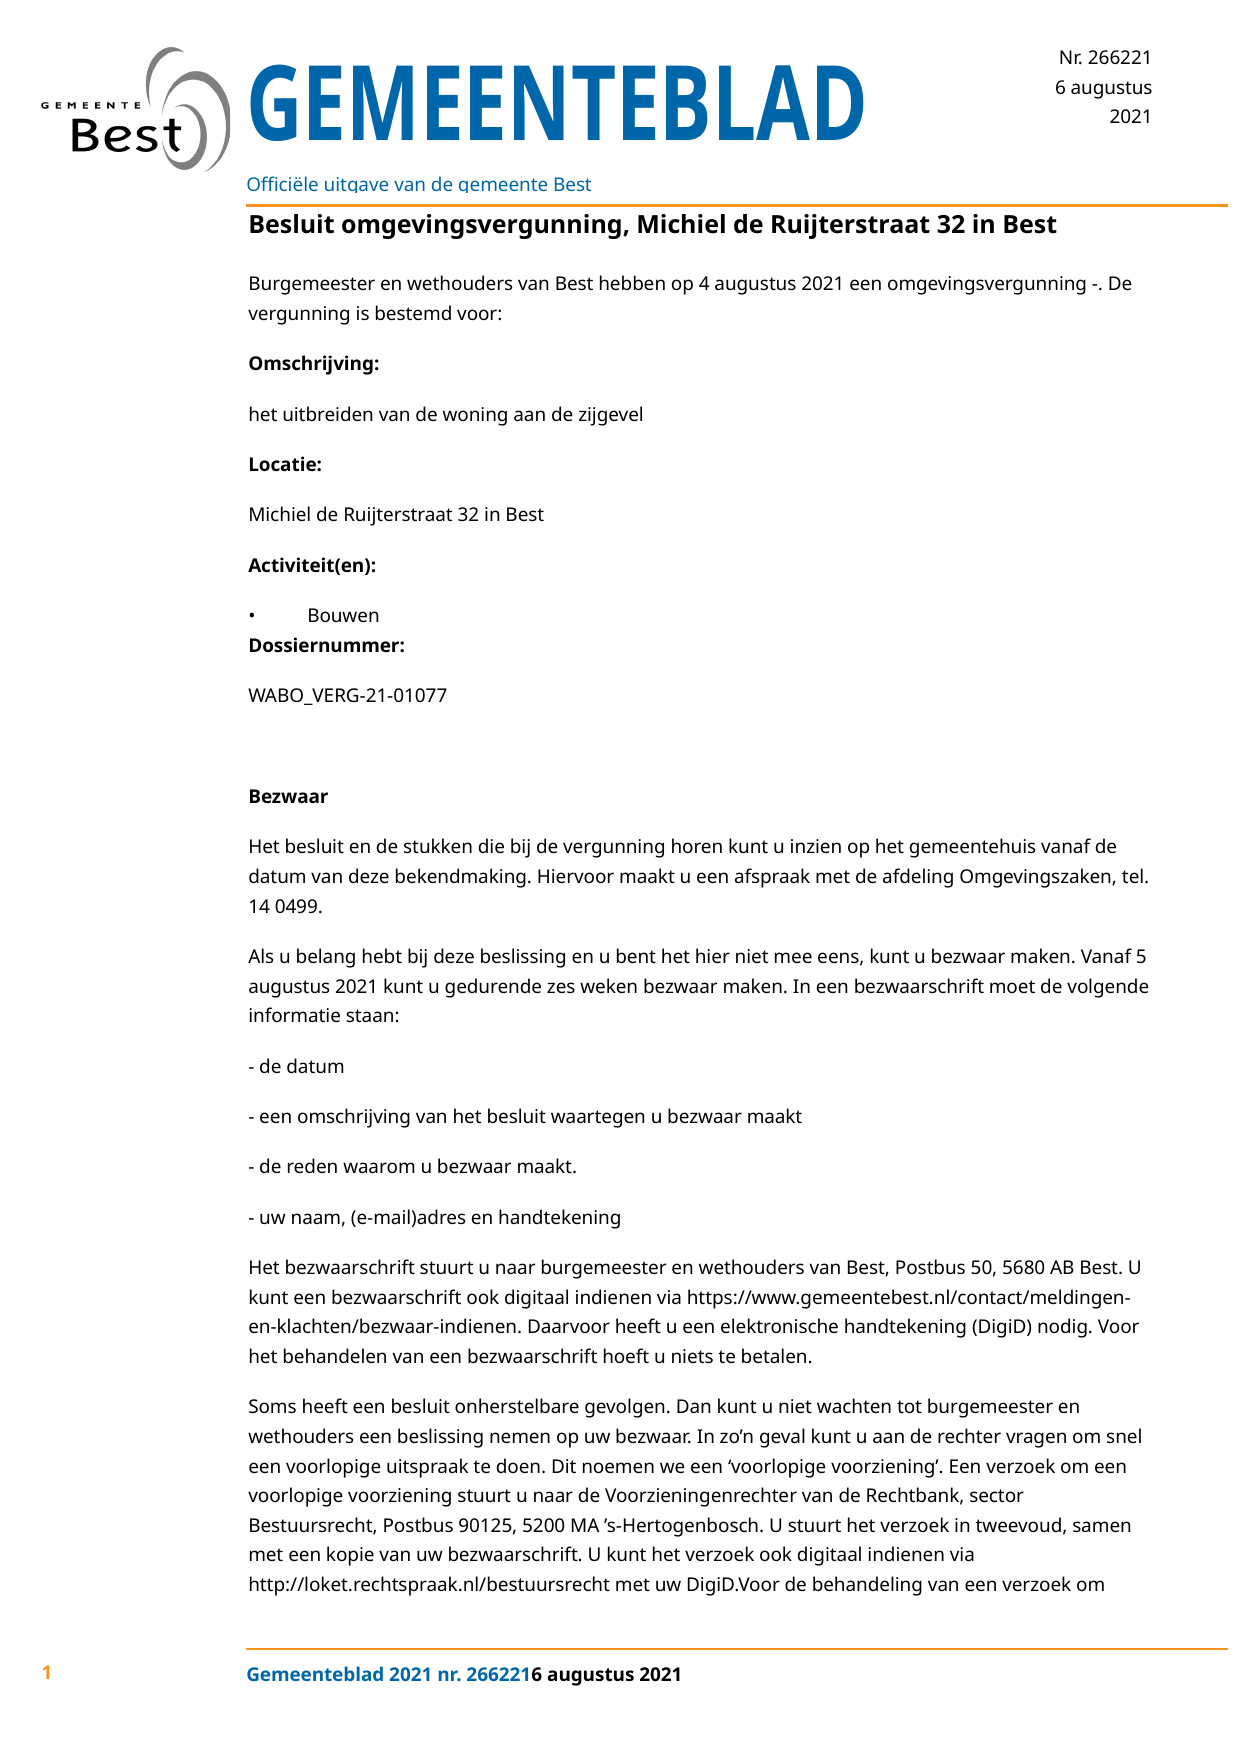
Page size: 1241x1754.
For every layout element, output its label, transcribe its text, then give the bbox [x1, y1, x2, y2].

text - een omschrijving van het besluit waartegen u bezwaar maakt [248, 1103, 1152, 1129]
picture [41, 47, 231, 172]
text - de datum [248, 1053, 1152, 1078]
text Als u belang hebt bij deze beslissing en u bent het hier niet mee eens, kunt u bezwaar maken. Vanaf 5 augustus 2021 kunt u gedurende zes weken bezwaar maken. In een bezwaarschrift moet de volgende informatie staan: [248, 943, 1152, 1028]
text Soms heeft een besluit onherstelbare gevolgen. Dan kunt u niet wachten tot burgemeester en wethouders een beslissing nemen op uw bezwaar. In zo’n geval kunt u aan de rechter vragen om snel een voorlopige uitspraak te doen. Dit noemen we een ‘voorlopige voorziening’. Een verzoek om een voorlopige voorziening stuurt u naar de Voorzieningenrechter van de Rechtbank, sector Bestuursrecht, Postbus 90125, 5200 MA ’s-Hertogenbosch. U stuurt het verzoek in tweevoud, samen met een kopie van uw bezwaarschrift. U kunt het verzoek ook digitaal indienen via http://loket.rechtspraak.nl/bestuursrecht met uw DigiD.Voor de behandeling van een verzoek om [248, 1394, 1152, 1597]
text WABO_VERG-21-01077 [248, 682, 1152, 708]
text Michiel de Ruijterstraat 32 in Best [248, 502, 1152, 527]
text Bezwaar [248, 783, 1152, 809]
list Bouwen [248, 602, 1152, 628]
text Het besluit en de stukken die bij de vergunning horen kunt u inzien op het gemeentehuis vanaf de datum van deze bekendmaking. Hiervoor maakt u een afspraak met de afdeling Omgevingszaken, tel. 14 0499. [248, 834, 1152, 918]
text Besluit omgevingsvergunning, Michiel de Ruijterstraat 32 in Best [248, 207, 1152, 241]
text Locatie: [248, 451, 1152, 477]
text Omschrijving: [248, 350, 1152, 376]
text - uw naam, (e-mail)adres en handtekening [248, 1204, 1152, 1230]
text - de reden waarom u bezwaar maakt. [248, 1154, 1152, 1179]
text het uitbreiden van de woning aan de zijgevel [248, 401, 1152, 426]
text Burgemeester en wethouders van Best hebben op 4 augustus 2021 een omgevingsvergunning -. De vergunning is bestemd voor: [248, 270, 1152, 326]
text Activiteit(en): [248, 552, 1152, 578]
text Het bezwaarschrift stuurt u naar burgemeester en wethouders van Best, Postbus 50, 5680 AB Best. U kunt een bezwaarschrift ook digitaal indienen via https://www.gemeentebest.nl/contact/meldingen-en-klachten/bezwaar-indienen. Daarvoor heeft u een elektronische handtekening (DigiD) nodig. Voor het behandelen van een bezwaarschrift hoeft u niets te betalen. [248, 1254, 1152, 1369]
text Dossiernummer: [248, 632, 1152, 658]
